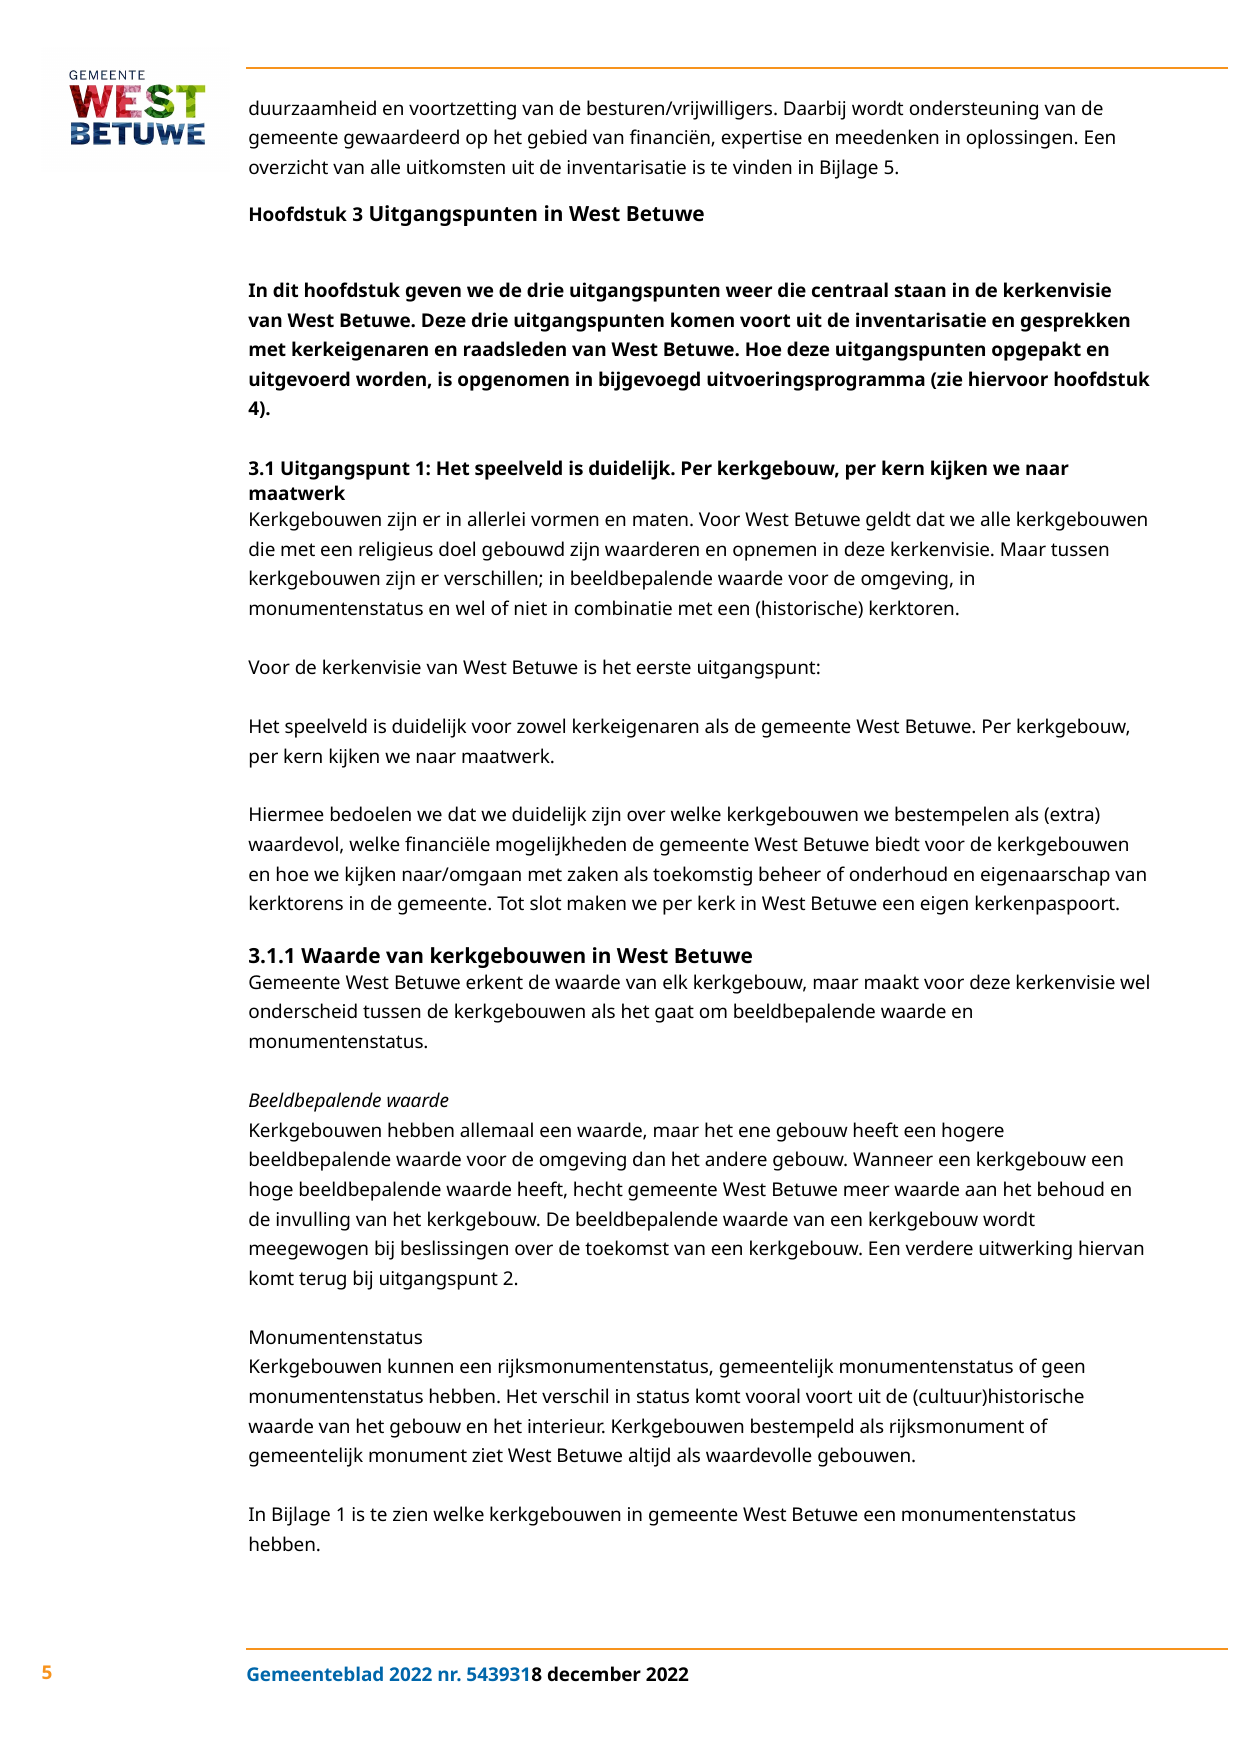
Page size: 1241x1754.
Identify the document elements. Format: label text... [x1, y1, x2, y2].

table_header Het speelveld is duidelijk voor zowel kerkeigenaren als de gemeente West Betuwe. Per kerkgebouw, per kern kijken we naar maatwerk. [248, 714, 1152, 769]
text In dit hoofdstuk geven we de drie uitgangspunten weer die centraal staan in de kerkenvisie van West Betuwe. Deze drie uitgangspunten komen voort uit de inventarisatie en gesprekken met kerkeigenaren en raadsleden van West Betuwe. Hoe deze uitgangspunten opgepakt en uitgevoerd worden, is opgenomen in bijgevoegd uitvoeringsprogramma (zie hiervoor hoofdstuk 4). [248, 277, 1152, 421]
text 3.1.1 Waarde van kerkgebouwen in West Betuwe [248, 941, 1152, 969]
text Beeldbepalende waarde [248, 1087, 1152, 1113]
text In Bijlage 1 is te zien welke kerkgebouwen in gemeente West Betuwe een monumentenstatus hebben. [248, 1502, 1152, 1557]
text Hiermee bedoelen we dat we duidelijk zijn over welke kerkgebouwen we bestempelen als (extra) waardevol, welke financiële mogelijkheden de gemeente West Betuwe biedt voor de kerkgebouwen en hoe we kijken naar/omgaan met zaken als toekomstig beheer of onderhoud en eigenaarschap van kerktorens in de gemeente. Tot slot maken we per kerk in West Betuwe een eigen kerkenpaspoort. [248, 802, 1152, 916]
text 3.1 Uitgangspunt 1: Het speelveld is duidelijk. Per kerkgebouw, per kern kijken we naar maatwerk [248, 455, 1152, 506]
text Monumentenstatus [248, 1324, 1152, 1350]
text Voor de kerkenvisie van West Betuwe is het eerste uitgangspunt: [248, 654, 1152, 680]
text Kerkgebouwen hebben allemaal een waarde, maar het ene gebouw heeft een hogere beeldbepalende waarde voor de omgeving dan het andere gebouw. Wanneer een kerkgebouw een hoge beeldbepalende waarde heeft, hecht gemeente West Betuwe meer waarde aan het behoud en de invulling van het kerkgebouw. De beeldbepalende waarde van een kerkgebouw wordt meegewogen bij beslissingen over de toekomst van een kerkgebouw. Een verdere uitwerking hiervan komt terug bij uitgangspunt 2. [248, 1117, 1152, 1291]
text Hoofdstuk 3 Uitgangspunten in West Betuwe [248, 199, 1152, 228]
text Kerkgebouwen zijn er in allerlei vormen en maten. Voor West Betuwe geldt dat we alle kerkgebouwen die met een religieus doel gebouwd zijn waarderen en opnemen in deze kerkenvisie. Maar tussen kerkgebouwen zijn er verschillen; in beeldbepalende waarde voor de omgeving, in monumentenstatus en wel of niet in combinatie met een (historische) kerktoren. [248, 506, 1152, 621]
picture [41, 47, 231, 172]
text Gemeente West Betuwe erkent de waarde van elk kerkgebouw, maar maakt voor deze kerkenvisie wel onderscheid tussen de kerkgebouwen als het gaat om beeldbepalende waarde en monumentenstatus. [248, 969, 1152, 1054]
text duurzaamheid en voortzetting van de besturen/vrijwilligers. Daarbij wordt ondersteuning van de gemeente gewaardeerd op het gebied van financiën, expertise en meedenken in oplossingen. Een overzicht van alle uitkomsten uit de inventarisatie is te vinden in Bijlage 5. [248, 95, 1152, 180]
text Kerkgebouwen kunnen een rijksmonumentenstatus, gemeentelijk monumentenstatus of geen monumentenstatus hebben. Het verschil in status komt vooral voort uit de (cultuur)historische waarde van het gebouw en het interieur. Kerkgebouwen bestempeld als rijksmonument of gemeentelijk monument ziet West Betuwe altijd als waardevolle gebouwen. [248, 1354, 1152, 1468]
